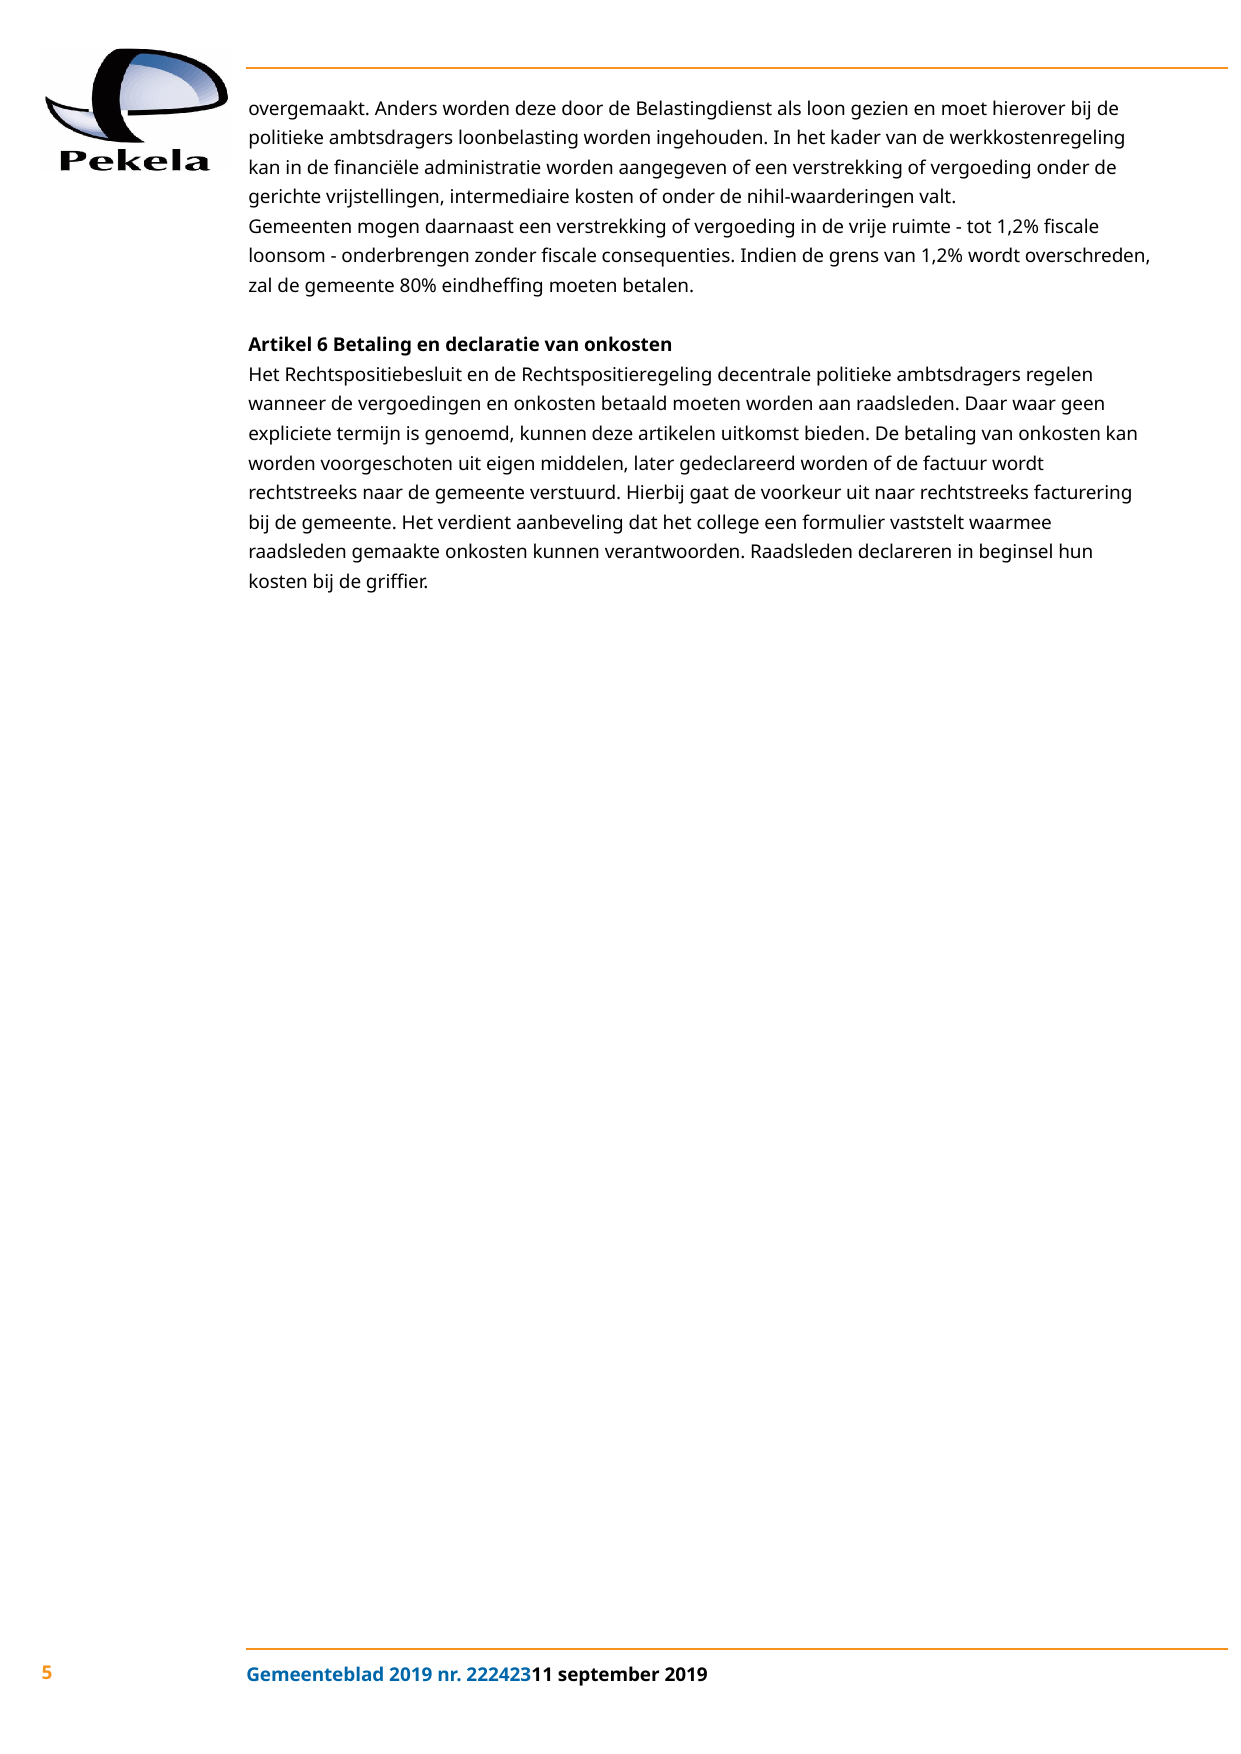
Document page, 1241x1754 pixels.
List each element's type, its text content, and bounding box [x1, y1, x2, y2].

picture [41, 47, 231, 172]
text Het Rechtspositiebesluit en de Rechtspositieregeling decentrale politieke ambtsdragers regelen wanneer de vergoedingen en onkosten betaald moeten worden aan raadsleden. Daar waar geen expliciete termijn is genoemd, kunnen deze artikelen uitkomst bieden. De betaling van onkosten kan worden voorgeschoten uit eigen middelen, later gedeclareerd worden of de factuur wordt rechtstreeks naar de gemeente verstuurd. Hierbij gaat de voorkeur uit naar rechtstreeks facturering bij de gemeente. Het verdient aanbeveling dat het college een formulier vaststelt waarmee raadsleden gemaakte onkosten kunnen verantwoorden. Raadsleden declareren in beginsel hun kosten bij de griffier. [248, 361, 1152, 594]
text overgemaakt. Anders worden deze door de Belastingdienst als loon gezien en moet hierover bij de politieke ambtsdragers loonbelasting worden ingehouden. In het kader van de werkkostenregeling kan in de financiële administratie worden aangegeven of een verstrekking of vergoeding onder de gerichte vrijstellingen, intermediaire kosten of onder de nihil-waarderingen valt. [248, 95, 1152, 209]
text Gemeenten mogen daarnaast een verstrekking of vergoeding in de vrije ruimte - tot 1,2% fiscale loonsom - onderbrengen zonder fiscale consequenties. Indien de grens van 1,2% wordt overschreden, zal de gemeente 80% eindheffing moeten betalen. [248, 213, 1152, 298]
text Artikel 6 Betaling en declaratie van onkosten [248, 331, 1152, 357]
